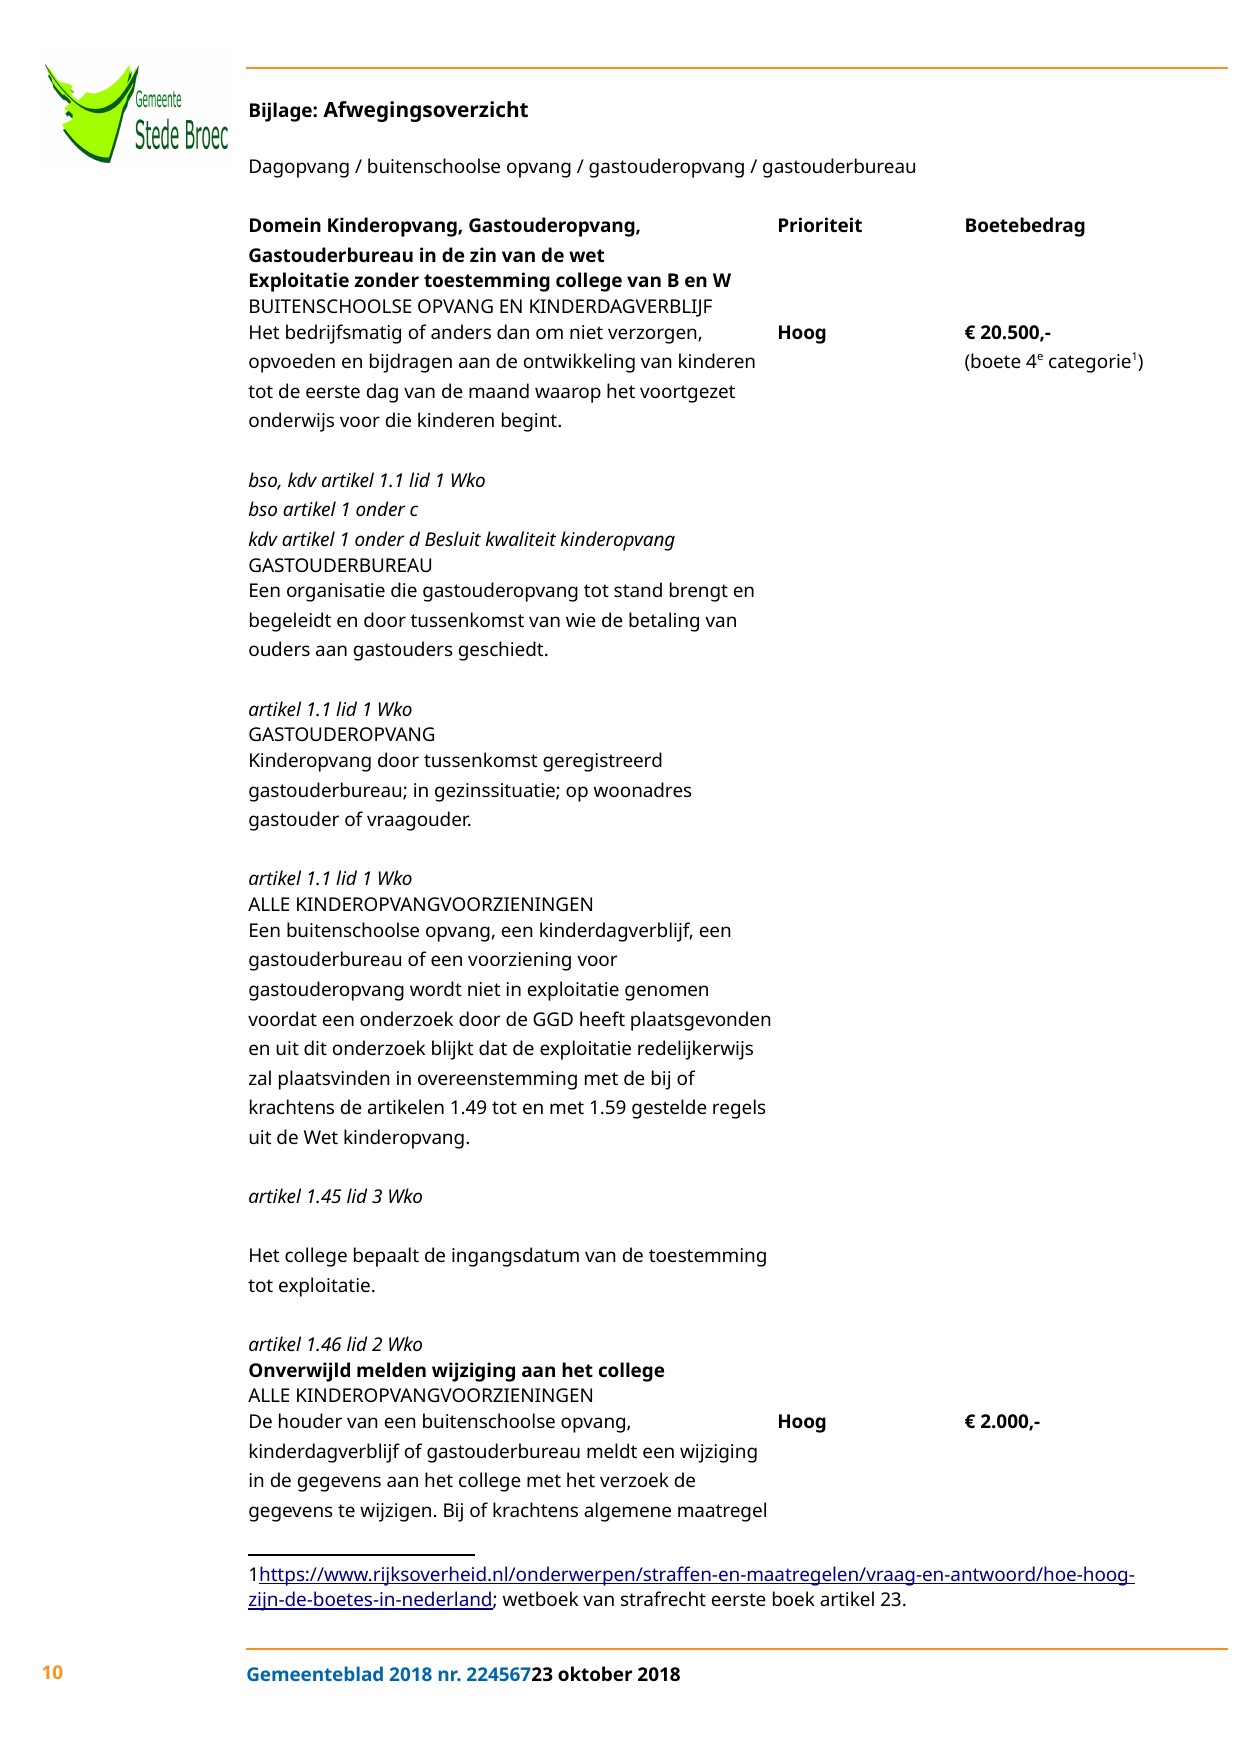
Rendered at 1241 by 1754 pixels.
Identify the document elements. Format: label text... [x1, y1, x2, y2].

table_cell Hoog [777, 319, 964, 1357]
table_cell GASTOUDEROPVANG [248, 722, 777, 747]
table_cell Een buitenschoolse opvang, een kinderdagverblijf, een gastouderbureau of een voorziening voor gastouderopvang wordt niet in exploitatie genomen voordat een onderzoek door de GGD heeft plaatsgevonden en uit dit onderzoek blijkt dat de exploitatie redelijkerwijs zal plaatsvinden in overeenstemming met de bij of krachtens de artikelen 1.49 tot en met 1.59 gestelde regels uit de Wet kinderopvang. artikel 1.45 lid 3 Wko Het college bepaalt de ingangsdatum van de toestemming tot exploitatie. artikel 1.46 lid 2 Wko [248, 917, 777, 1357]
table_cell De houder van een buitenschoolse opvang, kinderdagverblijf of gastouderbureau meldt een wijziging in de gegevens aan het college met het verzoek de gegevens te wijzigen. Bij of krachtens algemene maatregel [248, 1409, 777, 1523]
table_header Boetebedrag [964, 212, 1152, 267]
text Bijlage: Afwegingsoverzicht [248, 95, 1152, 123]
picture [41, 47, 231, 172]
table_cell € 2.000,- [964, 1409, 1152, 1523]
table_cell Onverwijld melden wijziging aan het college [248, 1357, 1152, 1383]
table_cell € 20.500,- (boete 4e categorie) [964, 319, 1152, 1357]
table_cell Kinderopvang door tussenkomst geregistreerd gastouderbureau; in gezinssituatie; op woonadres gastouder of vraagouder. artikel 1.1 lid 1 Wko [248, 747, 777, 891]
table_header Domein Kinderopvang, Gastouderopvang, Gastouderbureau in de zin van de wet [248, 212, 777, 267]
table_cell Exploitatie zonder toestemming college van B en W [248, 268, 1152, 293]
table_cell Hoog [777, 1409, 964, 1523]
table_cell ALLE KINDEROPVANGVOORZIENINGEN [248, 891, 777, 917]
table_cell GASTOUDERBUREAU [248, 552, 777, 577]
table_cell Het bedrijfsmatig of anders dan om niet verzorgen, opvoeden en bijdragen aan de ontwikkeling van kinderen tot de eerste dag van de maand waarop het voortgezet onderwijs voor die kinderen begint. bso, kdv artikel 1.1 lid 1 Wko bso artikel 1 onder c kdv artikel 1 onder d Besluit kwaliteit kinderopvang [248, 319, 777, 552]
table_cell Een organisatie die gastouderopvang tot stand brengt en begeleidt en door tussenkomst van wie de betaling van ouders aan gastouders geschiedt. artikel 1.1 lid 1 Wko [248, 578, 777, 722]
table_cell BUITENSCHOOLSE OPVANG EN KINDERDAGVERBLIJF [248, 293, 1152, 319]
table_header Prioriteit [777, 212, 964, 267]
text Dagopvang / buitenschoolse opvang / gastouderopvang / gastouderbureau [248, 153, 1152, 179]
table_cell ALLE KINDEROPVANGVOORZIENINGEN [248, 1383, 1152, 1408]
